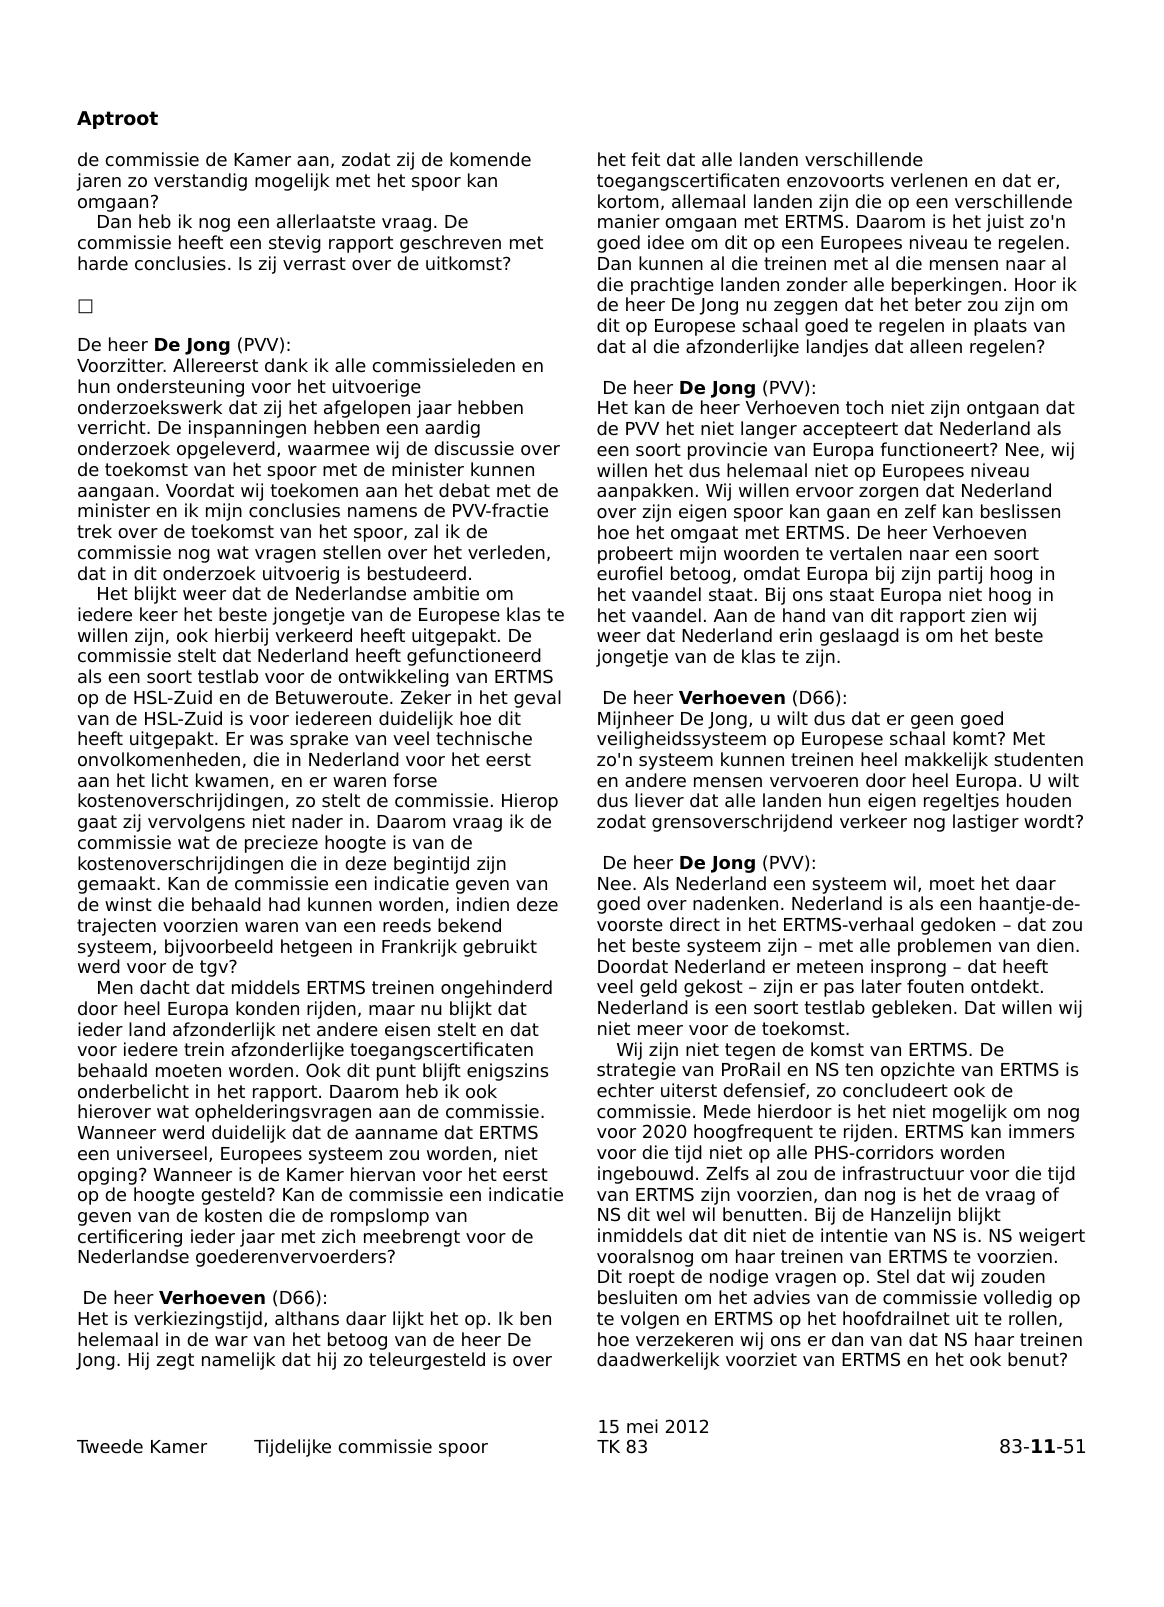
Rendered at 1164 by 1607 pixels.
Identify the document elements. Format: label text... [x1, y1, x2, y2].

text het feit dat alle landen verschillende toegangscertificaten enzovoorts verlenen en dat er, kortom, allemaal landen zijn die op een verschillende manier omgaan met ERTMS. Daarom is het juist zo'n goed idee om dit op een Europees niveau te regelen. Dan kunnen al die treinen met al die mensen naar al die prachtige landen zonder alle beperkingen. Hoor ik de heer De Jong nu zeggen dat het beter zou zijn om dit op Europese schaal goed te regelen in plaats van dat al die afzonderlijke landjes dat alleen regelen? [596, 150, 1087, 357]
text de commissie de Kamer aan, zodat zij de komende jaren zo verstandig mogelijk met het spoor kan omgaan? [77, 150, 567, 212]
text Voorzitter. Allereerst dank ik alle commissieleden en hun ondersteuning voor het uitvoerige onderzoekswerk dat zij het afgelopen jaar hebben verricht. De inspanningen hebben een aardig onderzoek opgeleverd, waarmee wij de discussie over de toekomst van het spoor met de minister kunnen aangaan. Voordat wij toekomen aan het debat met de minister en ik mijn conclusies namens de PVV-fractie trek over de toekomst van het spoor, zal ik de commissie nog wat vragen stellen over het verleden, dat in dit onderzoek uitvoerig is bestudeerd. [77, 356, 567, 584]
text De heer Verhoeven (D66): [596, 688, 1087, 708]
text Dan heb ik nog een allerlaatste vraag. De commissie heeft een stevig rapport geschreven met harde conclusies. Is zij verrast over de uitkomst? [77, 212, 567, 274]
text Het is verkiezingstijd, althans daar lijkt het op. Ik ben helemaal in de war van het betoog van de heer De Jong. Hij zegt namelijk dat hij zo teleurgesteld is over [77, 1309, 567, 1371]
text De heer De Jong (PVV): [77, 335, 567, 356]
text Het blijkt weer dat de Nederlandse ambitie om iedere keer het beste jongetje van de Europese klas te willen zijn, ook hierbij verkeerd heeft uitgepakt. De commissie stelt dat Nederland heeft gefunctioneerd als een soort testlab voor de ontwikkeling van ERTMS op de HSL-Zuid en de Betuweroute. Zeker in het geval van de HSL-Zuid is voor iedereen duidelijk hoe dit heeft uitgepakt. Er was sprake van veel technische onvolkomenheden, die in Nederland voor het eerst aan het licht kwamen, en er waren forse kostenoverschrijdingen, zo stelt de commissie. Hierop gaat zij vervolgens niet nader in. Daarom vraag ik de commissie wat de precieze hoogte is van de kostenoverschrijdingen die in deze begintijd zijn gemaakt. Kan de commissie een indicatie geven van de winst die behaald had kunnen worden, indien deze trajecten voorzien waren van een reeds bekend systeem, bijvoorbeeld hetgeen in Frankrijk gebruikt werd voor de tgv? [77, 584, 567, 978]
text De heer De Jong (PVV): [596, 853, 1087, 873]
text Wij zijn niet tegen de komst van ERTMS. De strategie van ProRail en NS ten opzichte van ERTMS is echter uiterst defensief, zo concludeert ook de commissie. Mede hierdoor is het niet mogelijk om nog voor 2020 hoogfrequent te rijden. ERTMS kan immers voor die tijd niet op alle PHS-corridors worden ingebouwd. Zelfs al zou de infrastructuur voor die tijd van ERTMS zijn voorzien, dan nog is het de vraag of NS dit wel wil benutten. Bij de Hanzelijn blijkt inmiddels dat dit niet de intentie van NS is. NS weigert vooralsnog om haar treinen van ERTMS te voorzien. Dit roept de nodige vragen op. Stel dat wij zouden besluiten om het advies van de commissie volledig op te volgen en ERTMS op het hoofdrailnet uit te rollen, hoe verzekeren wij ons er dan van dat NS haar treinen daadwerkelijk voorziet van ERTMS en het ook benut? [596, 1039, 1087, 1371]
text Nee. Als Nederland een systeem wil, moet het daar goed over nadenken. Nederland is als een haantje-de-voorste direct in het ERTMS-verhaal gedoken – dat zou het beste systeem zijn – met alle problemen van dien. Doordat Nederland er meteen insprong – dat heeft veel geld gekost – zijn er pas later fouten ontdekt. Nederland is een soort testlab gebleken. Dat willen wij niet meer voor de toekomst. [596, 873, 1087, 1039]
text De heer De Jong (PVV): [596, 377, 1087, 398]
text Het kan de heer Verhoeven toch niet zijn ontgaan dat de PVV het niet langer accepteert dat Nederland als een soort provincie van Europa functioneert? Nee, wij willen het dus helemaal niet op Europees niveau aanpakken. Wij willen ervoor zorgen dat Nederland over zijn eigen spoor kan gaan en zelf kan beslissen hoe het omgaat met ERTMS. De heer Verhoeven probeert mijn woorden te vertalen naar een soort eurofiel betoog, omdat Europa bij zijn partij hoog in het vaandel staat. Bij ons staat Europa niet hoog in het vaandel. Aan de hand van dit rapport zien wij weer dat Nederland erin geslaagd is om het beste jongetje van de klas te zijn. [596, 398, 1087, 668]
text □ [77, 294, 567, 315]
text De heer Verhoeven (D66): [77, 1288, 567, 1309]
text Mijnheer De Jong, u wilt dus dat er geen goed veiligheidssysteem op Europese schaal komt? Met zo'n systeem kunnen treinen heel makkelijk studenten en andere mensen vervoeren door heel Europa. U wilt dus liever dat alle landen hun eigen regeltjes houden zodat grensoverschrijdend verkeer nog lastiger wordt? [596, 708, 1087, 833]
text Men dacht dat middels ERTMS treinen ongehinderd door heel Europa konden rijden, maar nu blijkt dat ieder land afzonderlijk net andere eisen stelt en dat voor iedere trein afzonderlijke toegangscertificaten behaald moeten worden. Ook dit punt blijft enigszins onderbelicht in het rapport. Daarom heb ik ook hierover wat ophelderingsvragen aan de commissie. Wanneer werd duidelijk dat de aanname dat ERTMS een universeel, Europees systeem zou worden, niet opging? Wanneer is de Kamer hiervan voor het eerst op de hoogte gesteld? Kan de commissie een indicatie geven van de kosten die de rompslomp van certificering ieder jaar met zich meebrengt voor de Nederlandse goederenvervoerders? [77, 978, 567, 1268]
